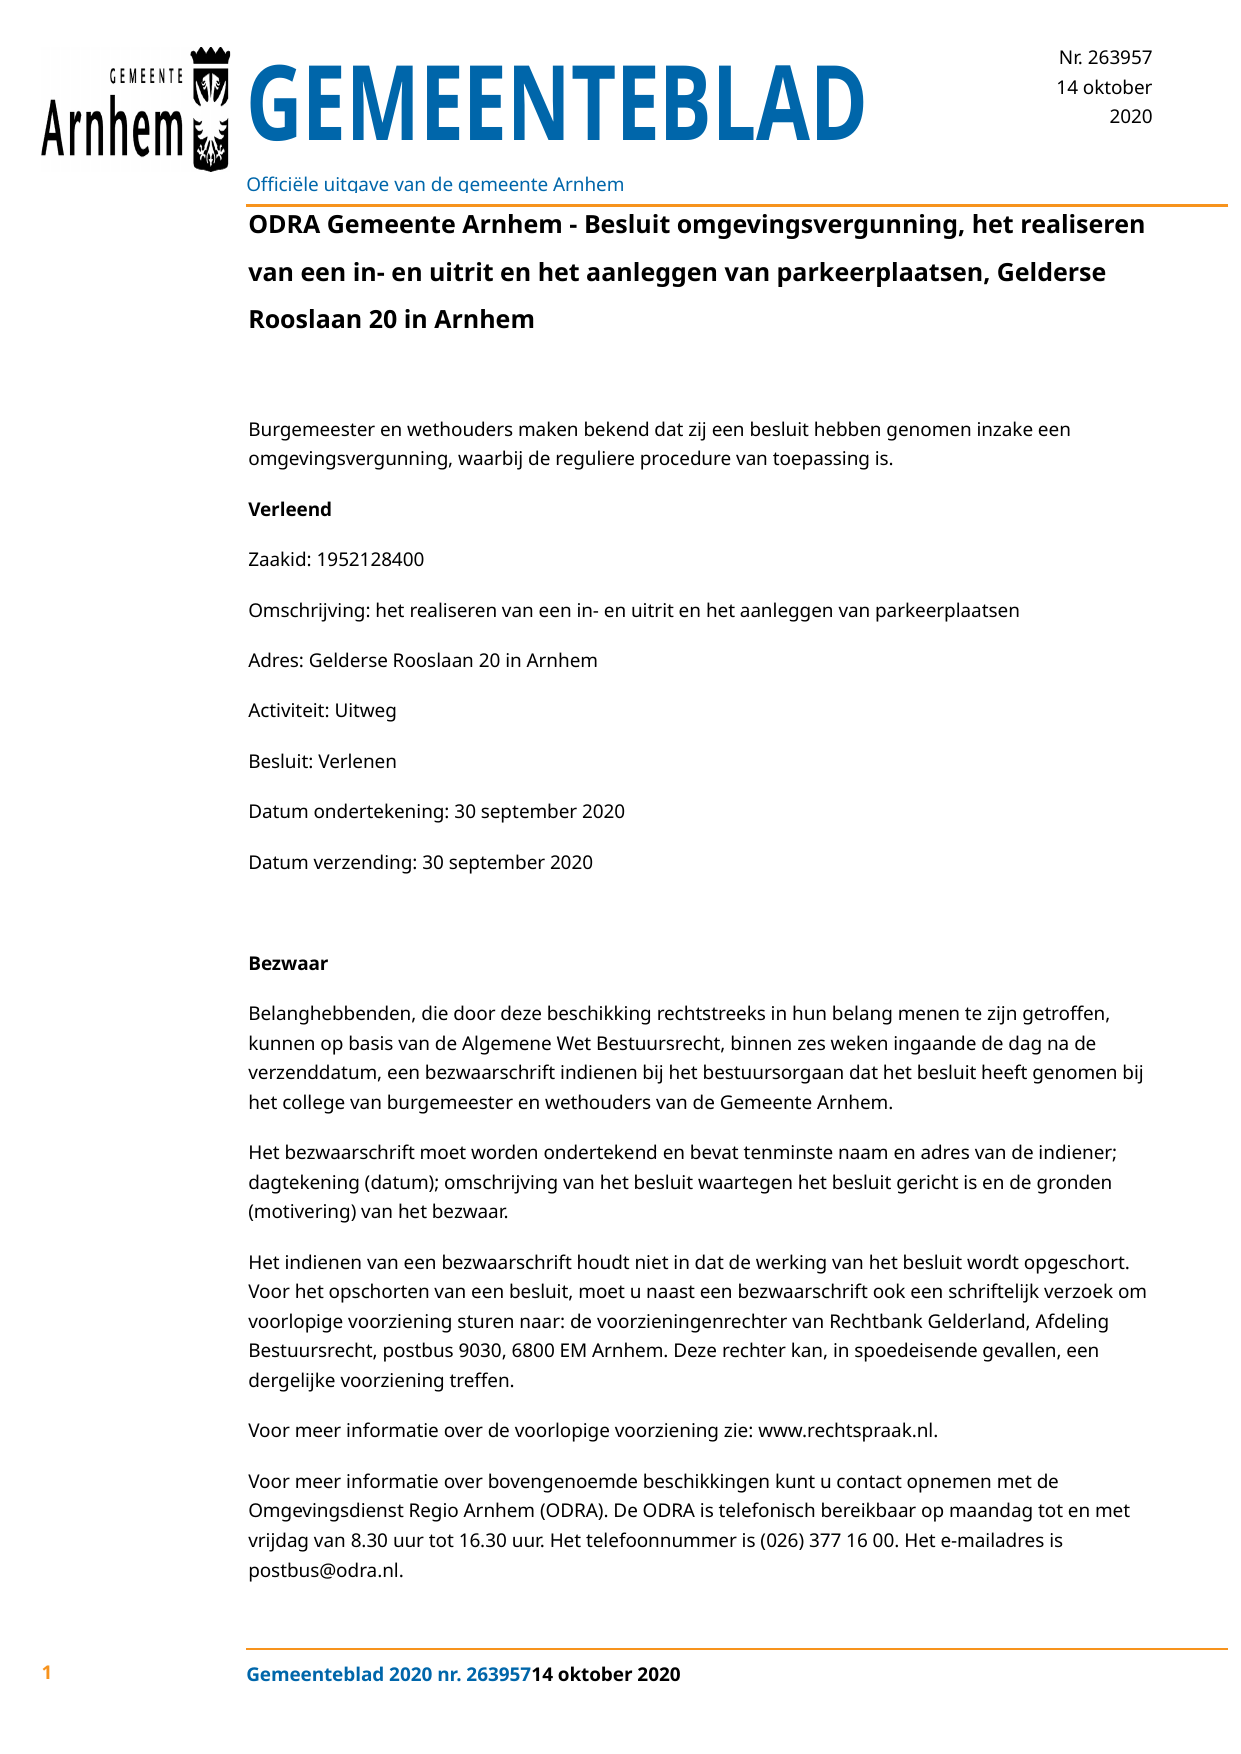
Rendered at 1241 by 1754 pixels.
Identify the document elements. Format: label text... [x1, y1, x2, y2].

text Voor meer informatie over de voorlopige voorziening zie: www.rechtspraak.nl. [248, 1418, 1152, 1443]
picture [41, 47, 231, 172]
text ODRA Gemeente Arnhem - Besluit omgevingsvergunning, het realiseren van een in- en uitrit en het aanleggen van parkeerplaatsen, Gelderse Rooslaan 20 in Arnhem [248, 207, 1152, 336]
text Activiteit: Uitweg [248, 698, 1152, 723]
text Burgemeester en wethouders maken bekend dat zij een besluit hebben genomen inzake een omgevingsvergunning, waarbij de reguliere procedure van toepassing is. [248, 416, 1152, 471]
text Het indienen van een bezwaarschrift houdt niet in dat de werking van het besluit wordt opgeschort. Voor het opschorten van een besluit, moet u naast een bezwaarschrift ook een schriftelijk verzoek om voorlopige voorziening sturen naar: de voorzieningenrechter van Rechtbank Gelderland, Afdeling Bestuursrecht, postbus 9030, 6800 EM Arnhem. Deze rechter kan, in spoedeisende gevallen, een dergelijke voorziening treffen. [248, 1249, 1152, 1393]
text Belanghebbenden, die door deze beschikking rechtstreeks in hun belang menen te zijn getroffen, kunnen op basis van de Algemene Wet Bestuursrecht, binnen zes weken ingaande de dag na de verzenddatum, een bezwaarschrift indienen bij het bestuursorgaan dat het besluit heeft genomen bij het college van burgemeester en wethouders van de Gemeente Arnhem. [248, 1000, 1152, 1114]
text Zaakid: 1952128400 [248, 546, 1152, 572]
text Adres: Gelderse Rooslaan 20 in Arnhem [248, 647, 1152, 673]
text Omschrijving: het realiseren van een in- en uitrit en het aanleggen van parkeerplaatsen [248, 597, 1152, 622]
text Verleend [248, 496, 1152, 522]
text Besluit: Verlenen [248, 748, 1152, 774]
text Het bezwaarschrift moet worden ondertekend en bevat tenminste naam en adres van de indiener; dagtekening (datum); omschrijving van het besluit waartegen het besluit gericht is en de gronden (motivering) van het bezwaar. [248, 1139, 1152, 1224]
text Datum verzending: 30 september 2020 [248, 849, 1152, 874]
text Datum ondertekening: 30 september 2020 [248, 798, 1152, 824]
text Bezwaar [248, 950, 1152, 975]
text Voor meer informatie over bovengenoemde beschikkingen kunt u contact opnemen met de Omgevingsdienst Regio Arnhem (ODRA). De ODRA is telefonisch bereikbaar op maandag tot en met vrijdag van 8.30 uur tot 16.30 uur. Het telefoonnummer is (026) 377 16 00. Het e-mailadres is postbus@odra.nl. [248, 1468, 1152, 1582]
